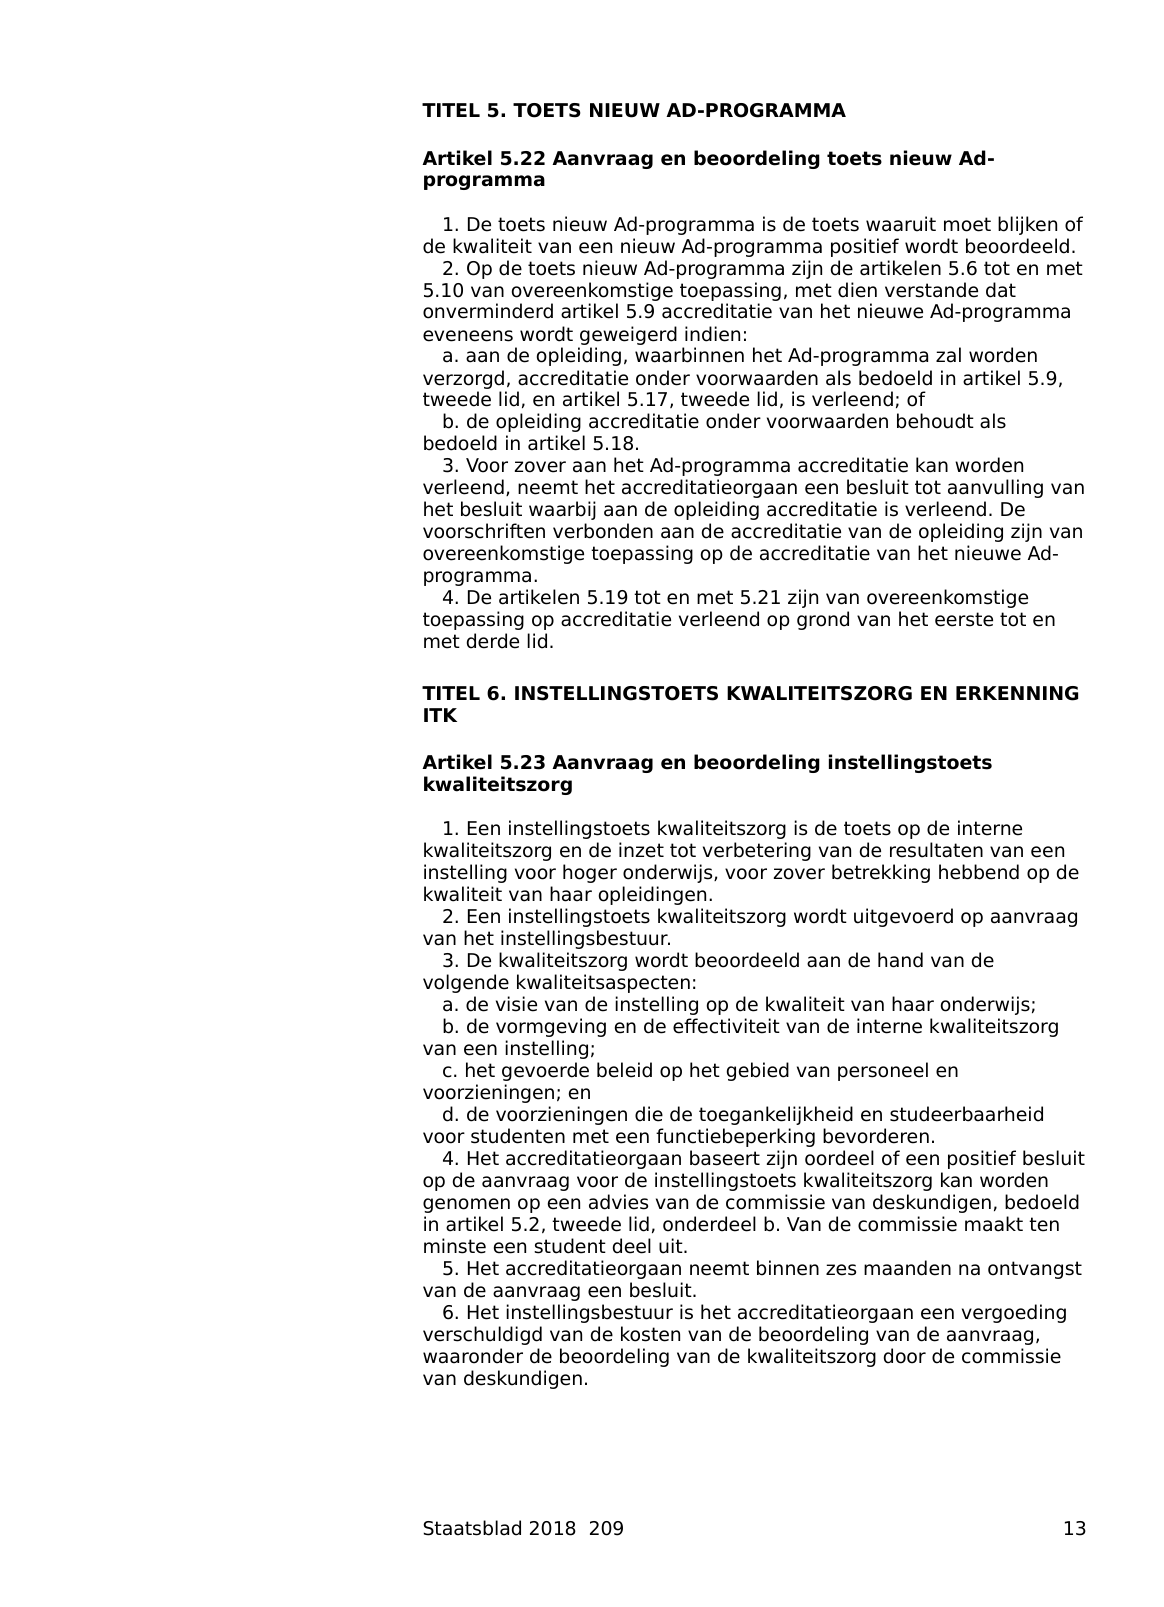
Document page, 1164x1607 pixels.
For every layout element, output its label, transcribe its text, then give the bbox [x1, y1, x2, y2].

text 3. De kwaliteitszorg wordt beoordeeld aan de hand van de volgende kwaliteitsaspecten: [422, 950, 1087, 994]
subtitle TITEL 6. INSTELLINGSTOETS KWALITEITSZORG EN ERKENNING ITK [422, 683, 1087, 727]
subtitle Artikel 5.23 Aanvraag en beoordeling instellingstoets kwaliteitszorg [422, 752, 1087, 796]
text a. aan de opleiding, waarbinnen het Ad-programma zal worden verzorgd, accreditatie onder voorwaarden als bedoeld in artikel 5.9, tweede lid, en artikel 5.17, tweede lid, is verleend; of [422, 345, 1087, 411]
subtitle TITEL 5. TOETS NIEUW AD-PROGRAMMA [422, 100, 1087, 122]
text 1. Een instellingstoets kwaliteitszorg is de toets op de interne kwaliteitszorg en de inzet tot verbetering van de resultaten van een instelling voor hoger onderwijs, voor zover betrekking hebbend op de kwaliteit van haar opleidingen. [422, 818, 1087, 906]
text 5. Het accreditatieorgaan neemt binnen zes maanden na ontvangst van de aanvraag een besluit. [422, 1258, 1087, 1302]
text 1. De toets nieuw Ad-programma is de toets waaruit moet blijken of de kwaliteit van een nieuw Ad-programma positief wordt beoordeeld. [422, 213, 1087, 257]
text 3. Voor zover aan het Ad-programma accreditatie kan worden verleend, neemt het accreditatieorgaan een besluit tot aanvulling van het besluit waarbij aan de opleiding accreditatie is verleend. De voorschriften verbonden aan de accreditatie van de opleiding zijn van overeenkomstige toepassing op de accreditatie van het nieuwe Ad-programma. [422, 455, 1087, 587]
text b. de opleiding accreditatie onder voorwaarden behoudt als bedoeld in artikel 5.18. [422, 411, 1087, 455]
text c. het gevoerde beleid op het gebied van personeel en voorzieningen; en [422, 1060, 1087, 1104]
text 4. Het accreditatieorgaan baseert zijn oordeel of een positief besluit op de aanvraag voor de instellingstoets kwaliteitszorg kan worden genomen op een advies van de commissie van deskundigen, bedoeld in artikel 5.2, tweede lid, onderdeel b. Van de commissie maakt ten minste een student deel uit. [422, 1148, 1087, 1258]
subtitle Artikel 5.22 Aanvraag en beoordeling toets nieuw Ad-programma [422, 147, 1087, 191]
text 4. De artikelen 5.19 tot en met 5.21 zijn van overeenkomstige toepassing op accreditatie verleend op grond van het eerste tot en met derde lid. [422, 587, 1087, 653]
text 2. Op de toets nieuw Ad-programma zijn de artikelen 5.6 tot en met 5.10 van overeenkomstige toepassing, met dien verstande dat onverminderd artikel 5.9 accreditatie van het nieuwe Ad-programma eveneens wordt geweigerd indien: [422, 257, 1087, 345]
text b. de vormgeving en de effectiviteit van de interne kwaliteitszorg van een instelling; [422, 1016, 1087, 1060]
text a. de visie van de instelling op de kwaliteit van haar onderwijs; [422, 994, 1087, 1016]
text 2. Een instellingstoets kwaliteitszorg wordt uitgevoerd op aanvraag van het instellingsbestuur. [422, 906, 1087, 950]
text d. de voorzieningen die de toegankelijkheid en studeerbaarheid voor studenten met een functiebeperking bevorderen. [422, 1104, 1087, 1148]
text 6. Het instellingsbestuur is het accreditatieorgaan een vergoeding verschuldigd van de kosten van de beoordeling van de aanvraag, waaronder de beoordeling van de kwaliteitszorg door de commissie van deskundigen. [422, 1302, 1087, 1390]
